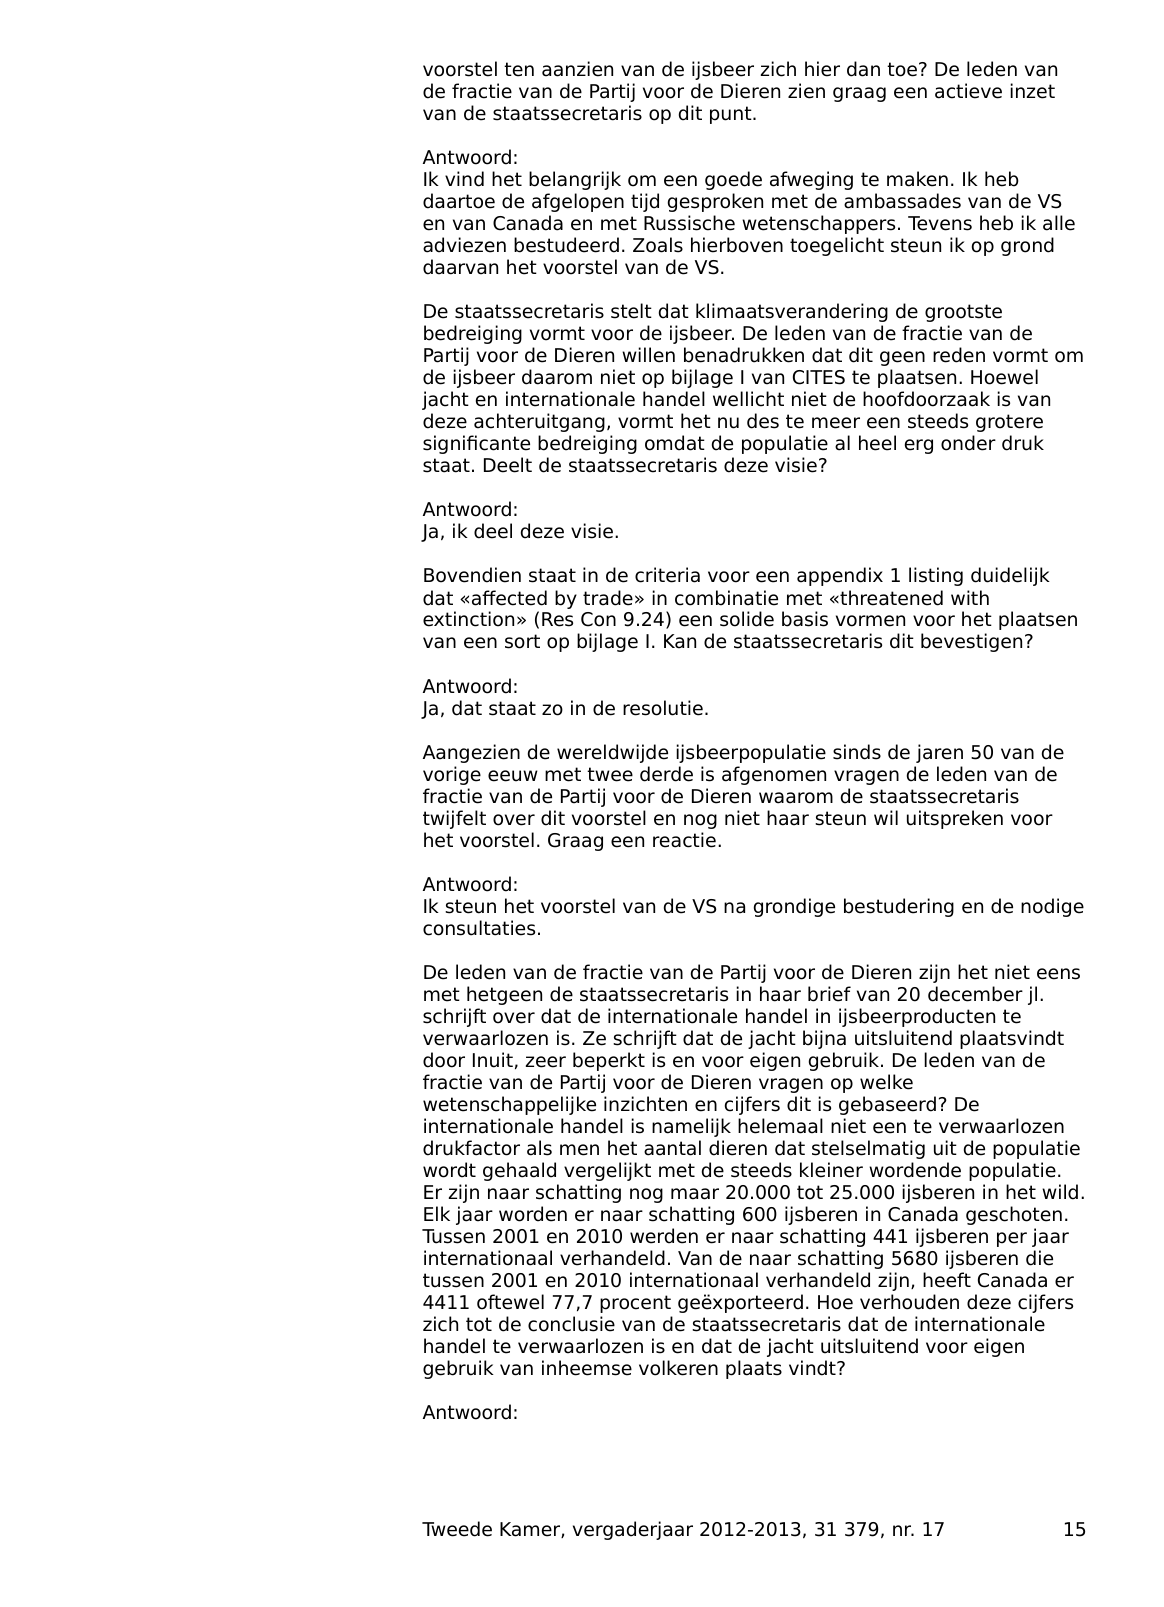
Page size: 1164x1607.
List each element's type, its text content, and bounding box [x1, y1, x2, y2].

text De leden van de fractie van de Partij voor de Dieren zijn het niet eens met hetgeen de staatssecretaris in haar brief van 20 december jl. schrijft over dat de internationale handel in ijsbeerproducten te verwaarlozen is. Ze schrijft dat de jacht bijna uitsluitend plaatsvindt door Inuit, zeer beperkt is en voor eigen gebruik. De leden van de fractie van de Partij voor de Dieren vragen op welke wetenschappelijke inzichten en cijfers dit is gebaseerd? De internationale handel is namelijk helemaal niet een te verwaarlozen drukfactor als men het aantal dieren dat stelselmatig uit de populatie wordt gehaald vergelijkt met de steeds kleiner wordende populatie. Er zijn naar schatting nog maar 20.000 tot 25.000 ijsberen in het wild. Elk jaar worden er naar schatting 600 ijsberen in Canada geschoten. Tussen 2001 en 2010 werden er naar schatting 441 ijsberen per jaar internationaal verhandeld. Van de naar schatting 5680 ijsberen die tussen 2001 en 2010 internationaal verhandeld zijn, heeft Canada er 4411 oftewel 77,7 procent geëxporteerd. Hoe verhouden deze cijfers zich tot de conclusie van de staatssecretaris dat de internationale handel te verwaarlozen is en dat de jacht uitsluitend voor eigen gebruik van inheemse volkeren plaats vindt? [422, 962, 1087, 1379]
text Ik steun het voorstel van de VS na grondige bestudering en de nodige consultaties. [422, 896, 1087, 940]
text Ik vind het belangrijk om een goede afweging te maken. Ik heb daartoe de afgelopen tijd gesproken met de ambassades van de VS en van Canada en met Russische wetenschappers. Tevens heb ik alle adviezen bestudeerd. Zoals hierboven toegelicht steun ik op grond daarvan het voorstel van de VS. [422, 169, 1087, 279]
text Antwoord: [422, 676, 1087, 697]
text voorstel ten aanzien van de ijsbeer zich hier dan toe? De leden van de fractie van de Partij voor de Dieren zien graag een actieve inzet van de staatssecretaris op dit punt. [422, 59, 1087, 125]
text Antwoord: [422, 1402, 1087, 1424]
text Aangezien de wereldwijde ijsbeerpopulatie sinds de jaren 50 van de vorige eeuw met twee derde is afgenomen vragen de leden van de fractie van de Partij voor de Dieren waarom de staatssecretaris twijfelt over dit voorstel en nog niet haar steun wil uitspreken voor het voorstel. Graag een reactie. [422, 742, 1087, 852]
text Bovendien staat in de criteria voor een appendix 1 listing duidelijk dat «affected by trade» in combinatie met «threatened with extinction» (Res Con 9.24) een solide basis vormen voor het plaatsen van een sort op bijlage I. Kan de staatssecretaris dit bevestigen? [422, 565, 1087, 653]
text Ja, ik deel deze visie. [422, 521, 1087, 543]
text De staatssecretaris stelt dat klimaatsverandering de grootste bedreiging vormt voor de ijsbeer. De leden van de fractie van de Partij voor de Dieren willen benadrukken dat dit geen reden vormt om de ijsbeer daarom niet op bijlage I van CITES te plaatsen. Hoewel jacht en internationale handel wellicht niet de hoofdoorzaak is van deze achteruitgang, vormt het nu des te meer een steeds grotere significante bedreiging omdat de populatie al heel erg onder druk staat. Deelt de staatssecretaris deze visie? [422, 301, 1087, 477]
text Antwoord: [422, 499, 1087, 521]
text Antwoord: [422, 874, 1087, 896]
text Antwoord: [422, 147, 1087, 169]
text Ja, dat staat zo in de resolutie. [422, 697, 1087, 719]
